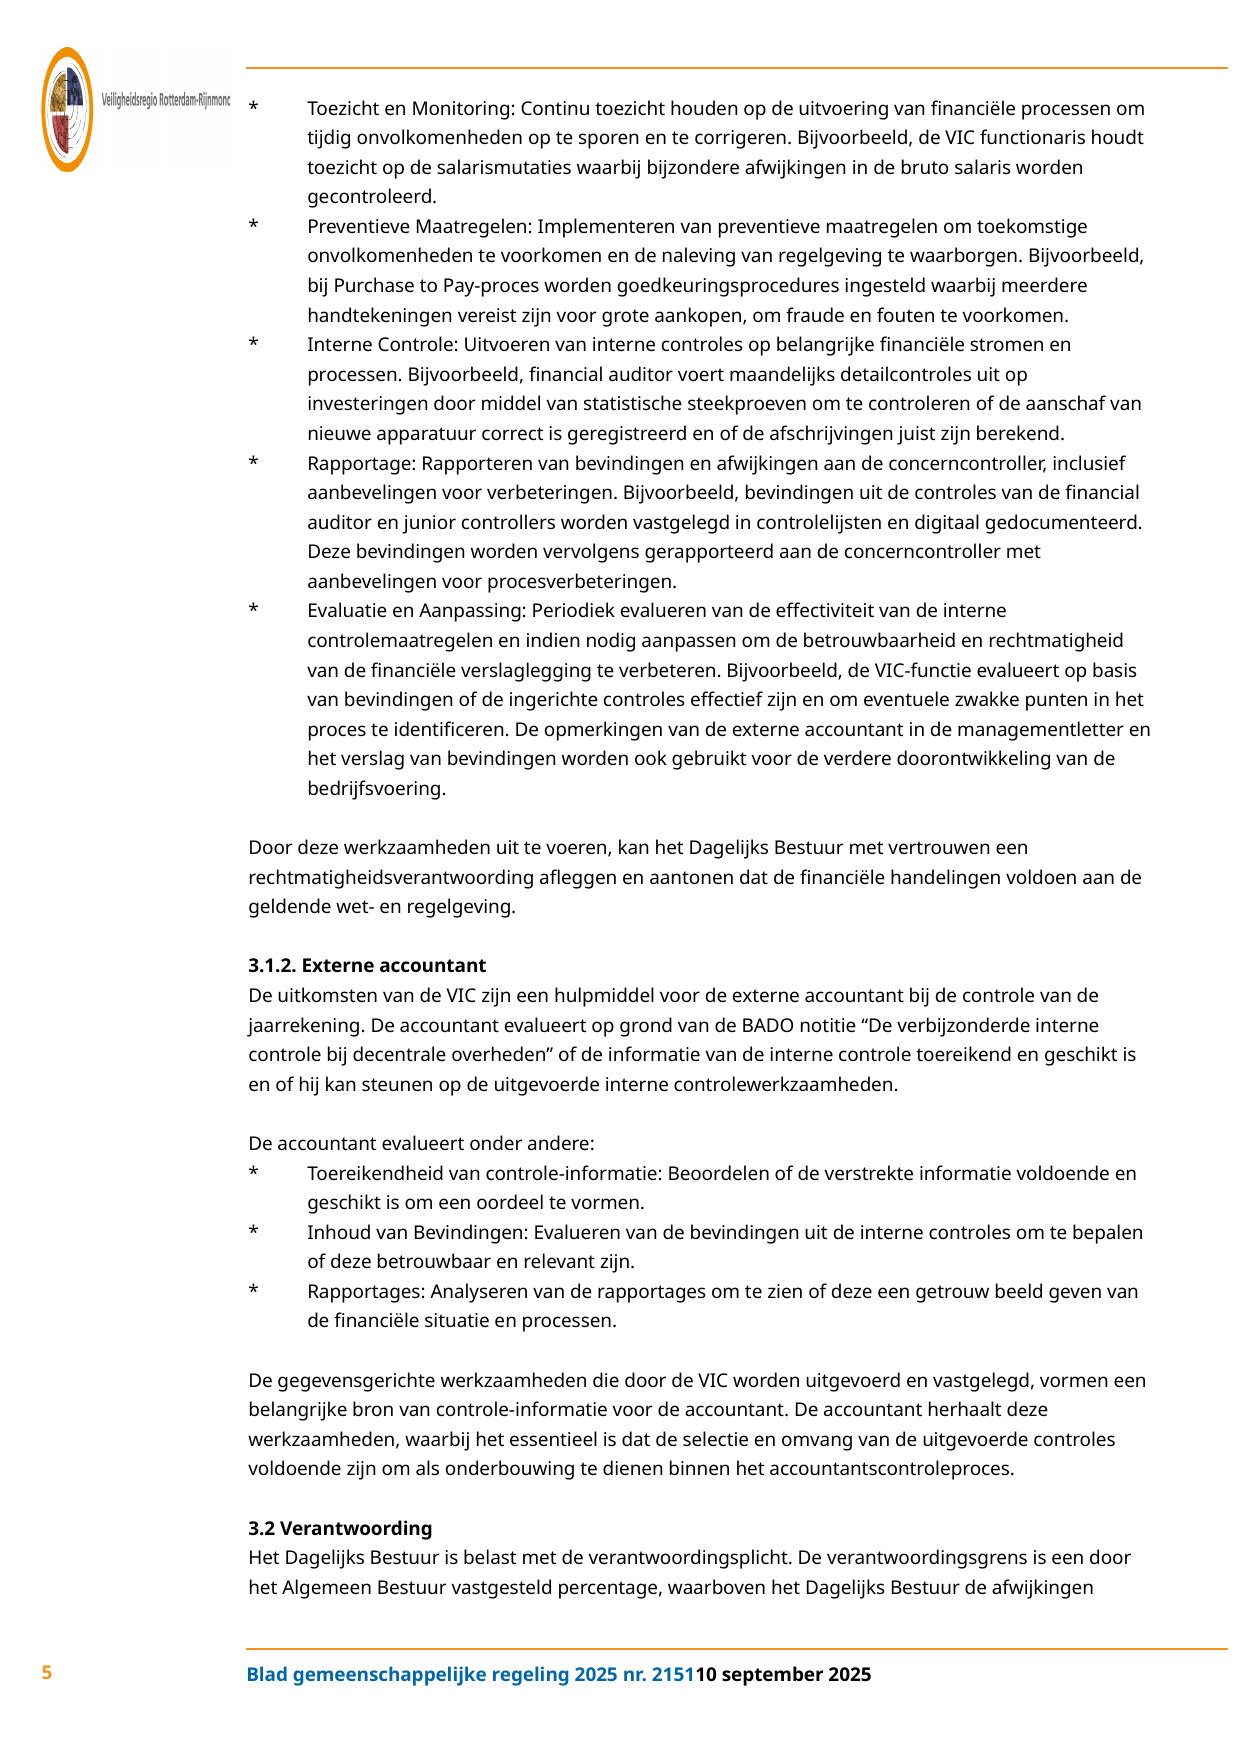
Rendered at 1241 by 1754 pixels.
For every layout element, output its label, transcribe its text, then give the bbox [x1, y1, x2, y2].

text De accountant evalueert onder andere: [248, 1130, 1152, 1156]
list Rapportage: Rapporteren van bevindingen en afwijkingen aan de concerncontroller, inclusief aanbevelingen voor verbeteringen. Bijvoorbeeld, bevindingen uit de controles van de financial auditor en junior controllers worden vastgelegd in controlelijsten en digitaal gedocumenteerd. Deze bevindingen worden vervolgens gerapporteerd aan de concerncontroller met aanbevelingen voor procesverbeteringen. [248, 450, 1152, 594]
picture [41, 47, 231, 172]
text De uitkomsten van de VIC zijn een hulpmiddel voor de externe accountant bij de controle van de jaarrekening. De accountant evalueert op grond van de BADO notitie “De verbijzonderde interne controle bij decentrale overheden” of de informatie van de interne controle toereikend en geschikt is en of hij kan steunen op de uitgevoerde interne controlewerkzaamheden. [248, 982, 1152, 1097]
text 3.2 Verantwoording [248, 1515, 1152, 1541]
text Door deze werkzaamheden uit te voeren, kan het Dagelijks Bestuur met vertrouwen een rechtmatigheidsverantwoording afleggen en aantonen dat de financiële handelingen voldoen aan de geldende wet- en regelgeving. [248, 834, 1152, 919]
text Het Dagelijks Bestuur is belast met de verantwoordingsplicht. De verantwoordingsgrens is een door het Algemeen Bestuur vastgesteld percentage, waarboven het Dagelijks Bestuur de afwijkingen [248, 1544, 1152, 1600]
list Toezicht en Monitoring: Continu toezicht houden op de uitvoering van financiële processen om tijdig onvolkomenheden op te sporen en te corrigeren. Bijvoorbeeld, de VIC functionaris houdt toezicht op de salarismutaties waarbij bijzondere afwijkingen in de bruto salaris worden gecontroleerd. [248, 95, 1152, 209]
list Interne Controle: Uitvoeren van interne controles op belangrijke financiële stromen en processen. Bijvoorbeeld, financial auditor voert maandelijks detailcontroles uit op investeringen door middel van statistische steekproeven om te controleren of de aanschaf van nieuwe apparatuur correct is geregistreerd en of de afschrijvingen juist zijn berekend. [248, 331, 1152, 446]
list Toereikendheid van controle-informatie: Beoordelen of de verstrekte informatie voldoende en geschikt is om een oordeel te vormen. [248, 1160, 1152, 1215]
text 3.1.2. Externe accountant [248, 953, 1152, 978]
list Inhoud van Bevindingen: Evalueren van de bevindingen uit de interne controles om te bepalen of deze betrouwbaar en relevant zijn. [248, 1219, 1152, 1274]
list Rapportages: Analyseren van de rapportages om te zien of deze een getrouw beeld geven van de financiële situatie en processen. [248, 1278, 1152, 1333]
list Preventieve Maatregelen: Implementeren van preventieve maatregelen om toekomstige onvolkomenheden te voorkomen en de naleving van regelgeving te waarborgen. Bijvoorbeeld, bij Purchase to Pay-proces worden goedkeuringsprocedures ingesteld waarbij meerdere handtekeningen vereist zijn voor grote aankopen, om fraude en fouten te voorkomen. [248, 213, 1152, 328]
list Evaluatie en Aanpassing: Periodiek evalueren van de effectiviteit van de interne controlemaatregelen en indien nodig aanpassen om de betrouwbaarheid en rechtmatigheid van de financiële verslaglegging te verbeteren. Bijvoorbeeld, de VIC-functie evalueert op basis van bevindingen of de ingerichte controles effectief zijn en om eventuele zwakke punten in het proces te identificeren. De opmerkingen van de externe accountant in de managementletter en het verslag van bevindingen worden ook gebruikt voor de verdere doorontwikkeling van de bedrijfsvoering. [248, 598, 1152, 801]
text De gegevensgerichte werkzaamheden die door de VIC worden uitgevoerd en vastgelegd, vormen een belangrijke bron van controle-informatie voor de accountant. De accountant herhaalt deze werkzaamheden, waarbij het essentieel is dat de selectie en omvang van de uitgevoerde controles voldoende zijn om als onderbouwing te dienen binnen het accountantscontroleproces. [248, 1367, 1152, 1481]
